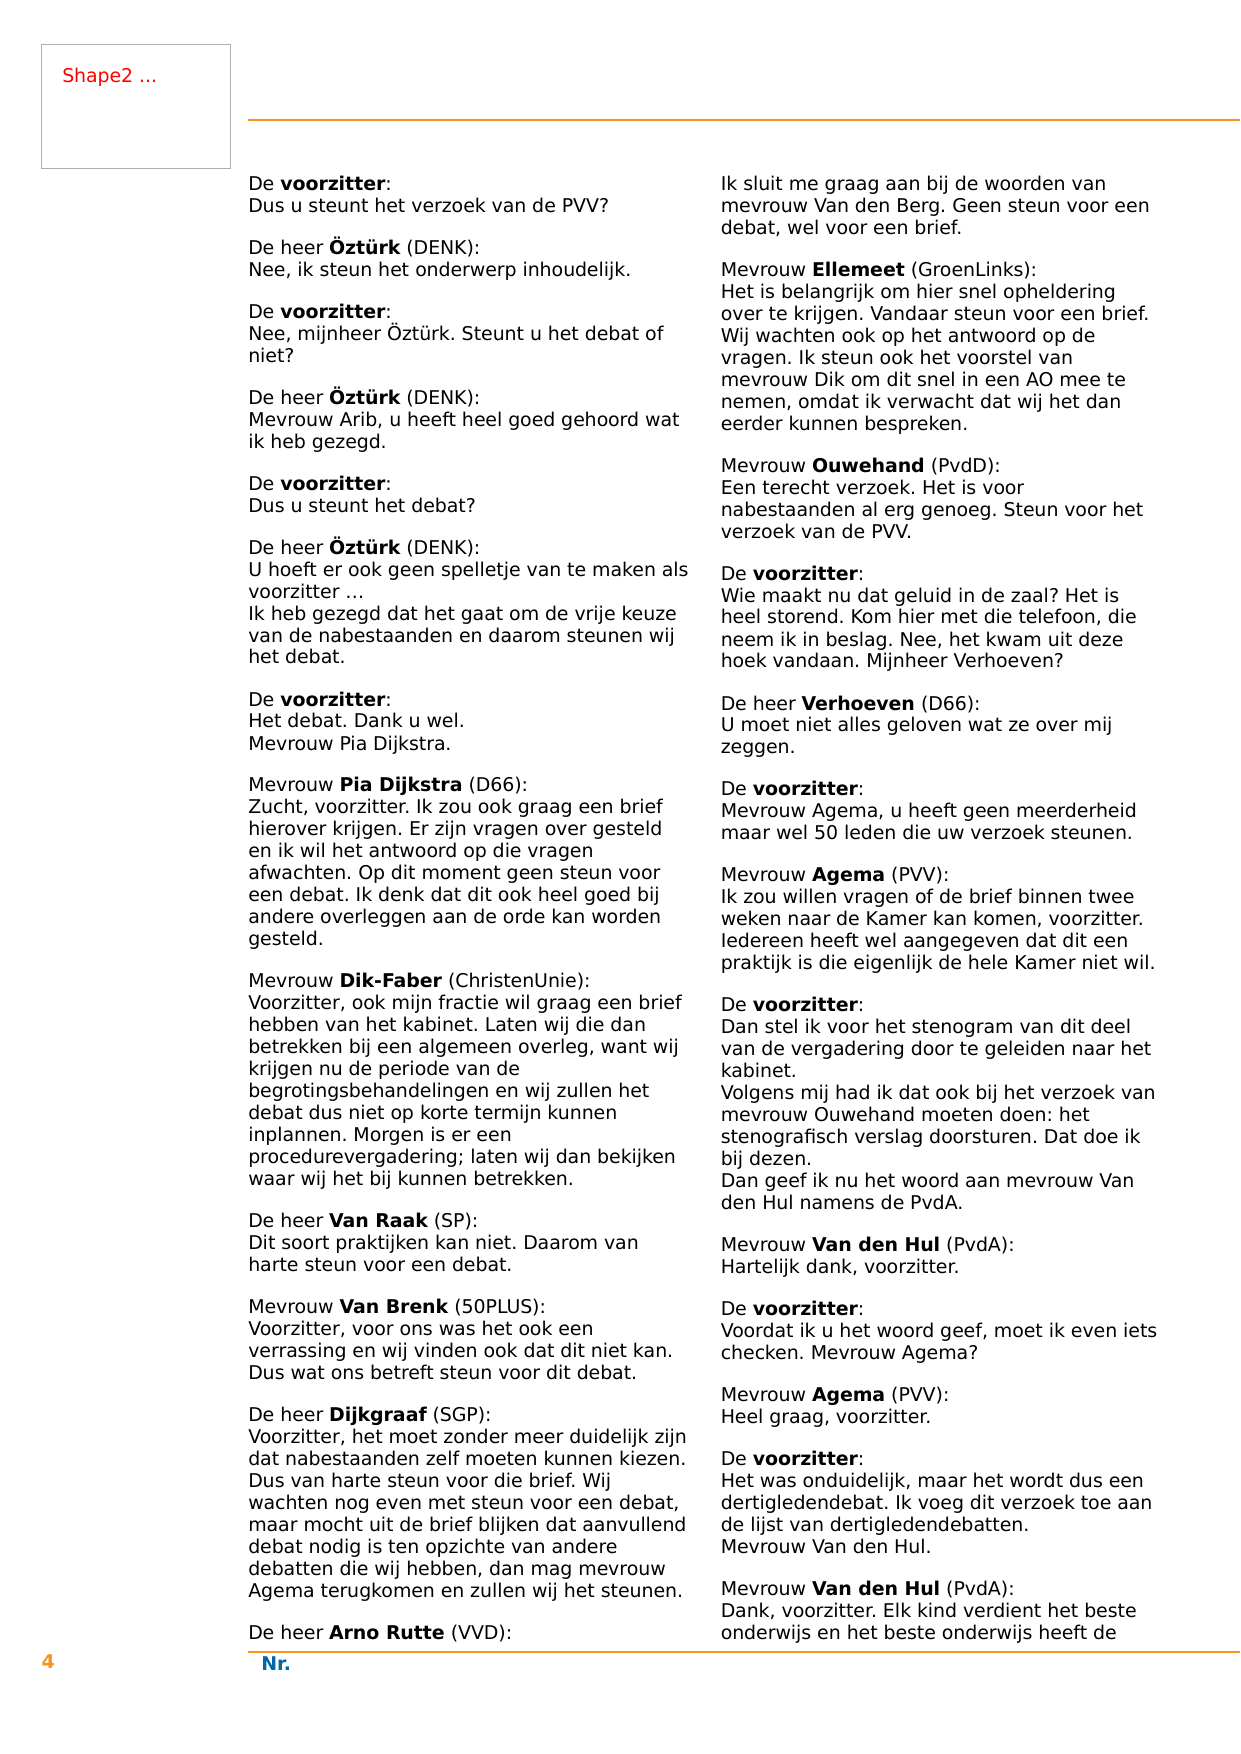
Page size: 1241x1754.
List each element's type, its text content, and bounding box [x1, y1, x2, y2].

text De voorzitter: [721, 1448, 1163, 1470]
text Ik heb gezegd dat het gaat om de vrije keuze van de nabestaanden en daarom steunen wij het debat. [248, 602, 691, 668]
text De voorzitter: [248, 688, 691, 710]
text De heer Dijkgraaf (SGP): [248, 1404, 691, 1426]
text De heer Van Raak (SP): [248, 1210, 691, 1232]
text Dank, voorzitter. Elk kind verdient het beste onderwijs en het beste onderwijs heeft de [721, 1600, 1163, 1644]
text Mevrouw Pia Dijkstra. [248, 732, 691, 754]
text Mevrouw Dik-Faber (ChristenUnie): [248, 970, 691, 992]
text Dus u steunt het debat? [248, 494, 691, 517]
text Dus u steunt het verzoek van de PVV? [248, 195, 691, 217]
text Zucht, voorzitter. Ik zou ook graag een brief hierover krijgen. Er zijn vragen over gesteld en ik wil het antwoord op die vragen afwachten. Op dit moment geen steun voor een debat. Ik denk dat dit ook heel goed bij andere overleggen aan de orde kan worden gesteld. [248, 796, 691, 950]
text Dit soort praktijken kan niet. Daarom van harte steun voor een debat. [248, 1232, 691, 1276]
text Mevrouw Van den Hul. [721, 1536, 1163, 1558]
text Voorzitter, ook mijn fractie wil graag een brief hebben van het kabinet. Laten wij die dan betrekken bij een algemeen overleg, want wij krijgen nu de periode van de begrotingsbehandelingen en wij zullen het debat dus niet op korte termijn kunnen inplannen. Morgen is er een procedurevergadering; laten wij dan bekijken waar wij het bij kunnen betrekken. [248, 992, 691, 1190]
text Mevrouw Agema (PVV): [721, 864, 1163, 886]
text Ik zou willen vragen of de brief binnen twee weken naar de Kamer kan komen, voorzitter. Iedereen heeft wel aangegeven dat dit een praktijk is die eigenlijk de hele Kamer niet wil. [721, 886, 1163, 974]
text Mevrouw Arib, u heeft heel goed gehoord wat ik heb gezegd. [248, 409, 691, 453]
text De voorzitter: [248, 301, 691, 323]
text Het was onduidelijk, maar het wordt dus een dertigledendebat. Ik voeg dit verzoek toe aan de lijst van dertigledendebatten. [721, 1470, 1163, 1536]
text Volgens mij had ik dat ook bij het verzoek van mevrouw Ouwehand moeten doen: het stenografisch verslag doorsturen. Dat doe ik bij dezen. [721, 1082, 1163, 1170]
text Heel graag, voorzitter. [721, 1406, 1163, 1428]
text Het debat. Dank u wel. [248, 710, 691, 732]
text Mevrouw Ellemeet (GroenLinks): [721, 259, 1163, 281]
text Hartelijk dank, voorzitter. [721, 1256, 1163, 1278]
text De heer Arno Rutte (VVD): [248, 1622, 691, 1644]
text De heer Verhoeven (D66): [721, 692, 1163, 714]
text Mevrouw Van den Hul (PvdA): [721, 1234, 1163, 1256]
text Een terecht verzoek. Het is voor nabestaanden al erg genoeg. Steun voor het verzoek van de PVV. [721, 477, 1163, 542]
text Dan geef ik nu het woord aan mevrouw Van den Hul namens de PvdA. [721, 1170, 1163, 1214]
text De voorzitter: [721, 778, 1163, 800]
text De voorzitter: [248, 473, 691, 494]
text Mevrouw Van Brenk (50PLUS): [248, 1296, 691, 1318]
text Voorzitter, voor ons was het ook een verrassing en wij vinden ook dat dit niet kan. Dus wat ons betreft steun voor dit debat. [248, 1318, 691, 1384]
text Nee, mijnheer Öztürk. Steunt u het debat of niet? [248, 323, 691, 367]
text De voorzitter: [721, 994, 1163, 1016]
text De voorzitter: [721, 1298, 1163, 1320]
text De heer Öztürk (DENK): [248, 237, 691, 259]
text De voorzitter: [721, 562, 1163, 584]
text De heer Öztürk (DENK): [248, 387, 691, 409]
text Mevrouw Pia Dijkstra (D66): [248, 774, 691, 796]
text Ik sluit me graag aan bij de woorden van mevrouw Van den Berg. Geen steun voor een debat, wel voor een brief. [721, 173, 1163, 239]
text Dan stel ik voor het stenogram van dit deel van de vergadering door te geleiden naar het kabinet. [721, 1016, 1163, 1082]
text De voorzitter: [248, 173, 691, 195]
text Het is belangrijk om hier snel opheldering over te krijgen. Vandaar steun voor een brief. Wij wachten ook op het antwoord op de vragen. Ik steun ook het voorstel van mevrouw Dik om dit snel in een AO mee te nemen, omdat ik verwacht dat wij het dan eerder kunnen bespreken. [721, 281, 1163, 434]
text U moet niet alles geloven wat ze over mij zeggen. [721, 714, 1163, 758]
text Nee, ik steun het onderwerp inhoudelijk. [248, 259, 691, 281]
text Mevrouw Agema (PVV): [721, 1384, 1163, 1406]
text Voordat ik u het woord geef, moet ik even iets checken. Mevrouw Agema? [721, 1320, 1163, 1364]
text Mevrouw Ouwehand (PvdD): [721, 454, 1163, 477]
text U hoeft er ook geen spelletje van te maken als voorzitter … [248, 558, 691, 602]
text Mevrouw Agema, u heeft geen meerderheid maar wel 50 leden die uw verzoek steunen. [721, 800, 1163, 844]
text Wie maakt nu dat geluid in de zaal? Het is heel storend. Kom hier met die telefoon, die neem ik in beslag. Nee, het kwam uit deze hoek vandaan. Mijnheer Verhoeven? [721, 584, 1163, 672]
text De heer Öztürk (DENK): [248, 537, 691, 558]
text Mevrouw Van den Hul (PvdA): [721, 1578, 1163, 1600]
text Voorzitter, het moet zonder meer duidelijk zijn dat nabestaanden zelf moeten kunnen kiezen. Dus van harte steun voor die brief. Wij wachten nog even met steun voor een debat, maar mocht uit de brief blijken dat aanvullend debat nodig is ten opzichte van andere debatten die wij hebben, dan mag mevrouw Agema terugkomen en zullen wij het steunen. [248, 1426, 691, 1602]
